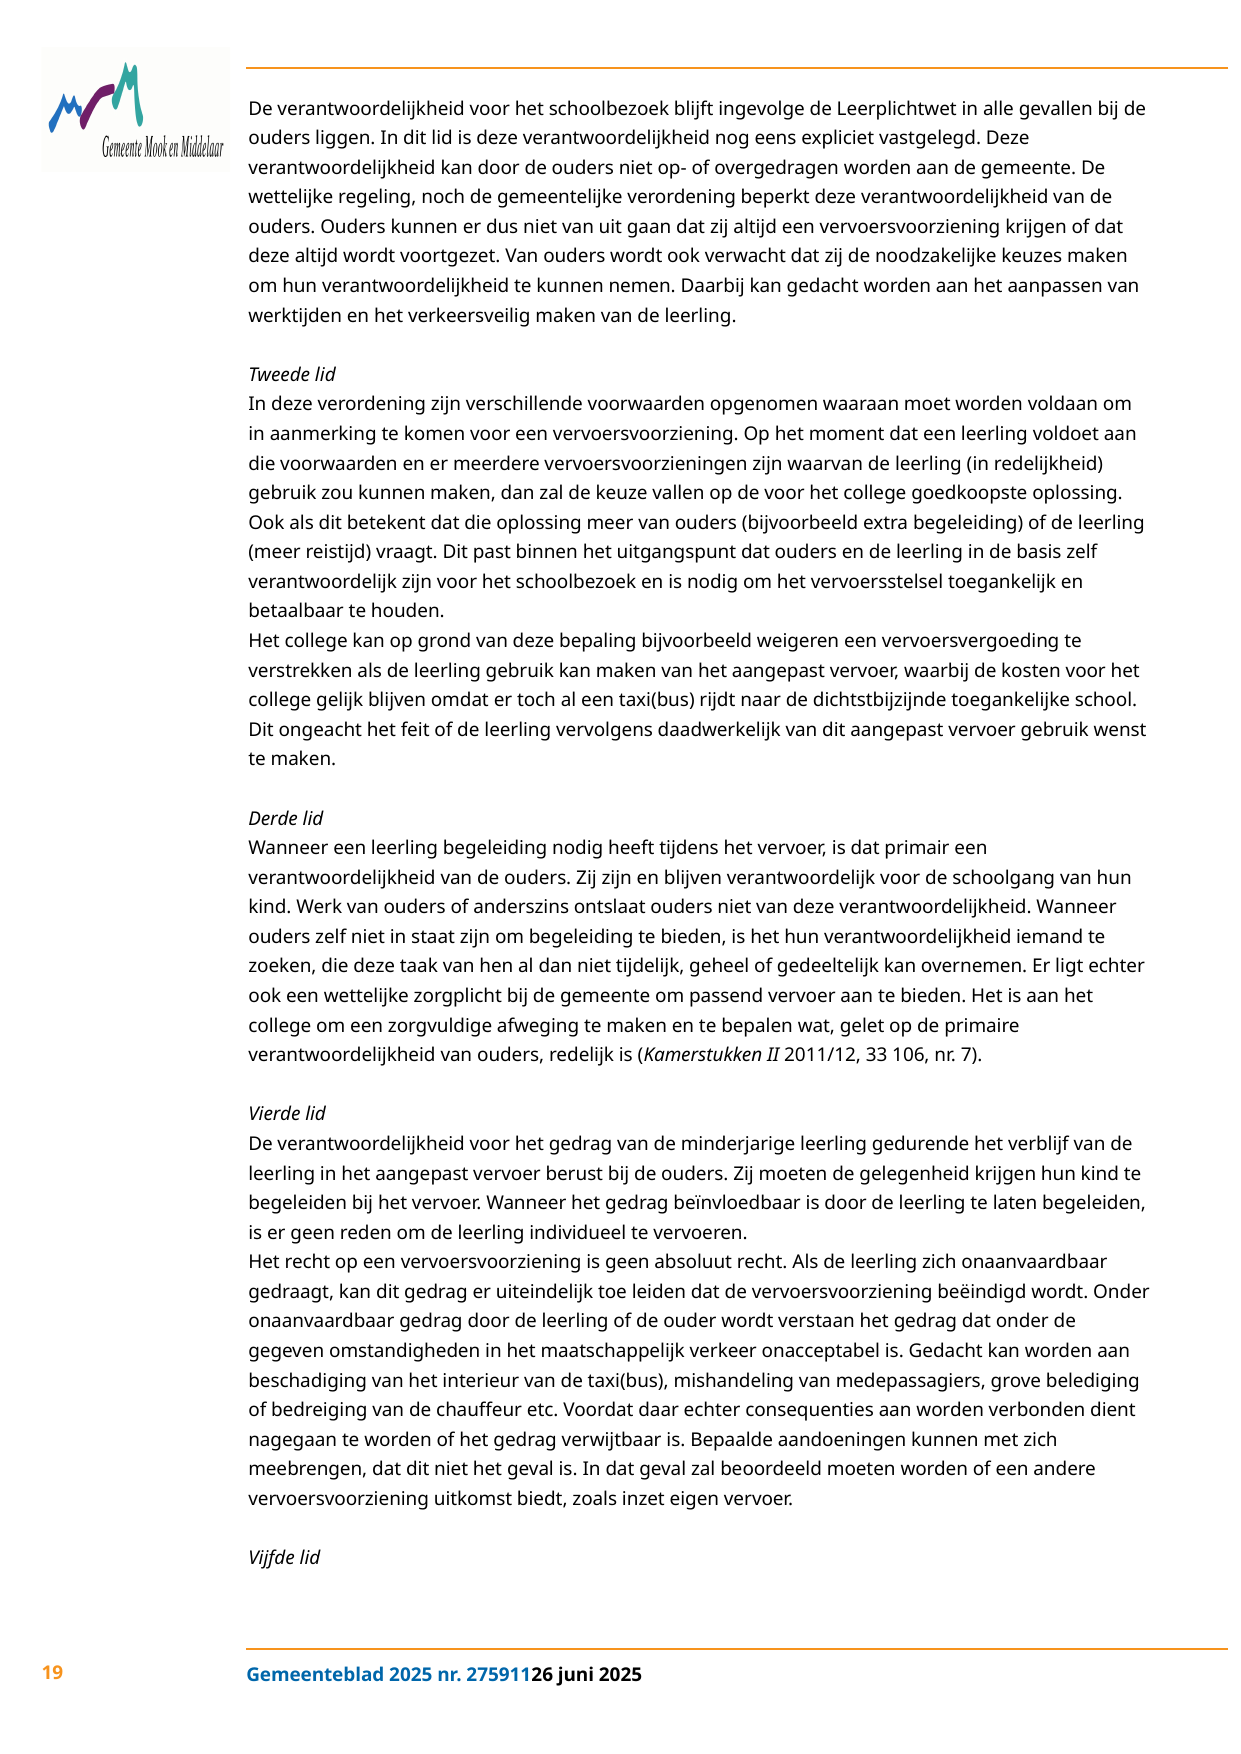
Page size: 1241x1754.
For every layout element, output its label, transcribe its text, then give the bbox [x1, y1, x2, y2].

text Het recht op een vervoersvoorziening is geen absoluut recht. Als de leerling zich onaanvaardbaar gedraagt, kan dit gedrag er uiteindelijk toe leiden dat de vervoersvoorziening beëindigd wordt. Onder onaanvaardbaar gedrag door de leerling of de ouder wordt verstaan het gedrag dat onder de gegeven omstandigheden in het maatschappelijk verkeer onacceptabel is. Gedacht kan worden aan beschadiging van het interieur van de taxi(bus), mishandeling van medepassagiers, grove belediging of bedreiging van de chauffeur etc. Voordat daar echter consequenties aan worden verbonden dient nagegaan te worden of het gedrag verwijtbaar is. Bepaalde aandoeningen kunnen met zich meebrengen, dat dit niet het geval is. In dat geval zal beoordeeld moeten worden of een andere vervoersvoorziening uitkomst biedt, zoals inzet eigen vervoer. [248, 1248, 1152, 1511]
picture [41, 47, 231, 172]
text Wanneer een leerling begeleiding nodig heeft tijdens het vervoer, is dat primair een verantwoordelijkheid van de ouders. Zij zijn en blijven verantwoordelijk voor de schoolgang van hun kind. Werk van ouders of anderszins ontslaat ouders niet van deze verantwoordelijkheid. Wanneer ouders zelf niet in staat zijn om begeleiding te bieden, is het hun verantwoordelijkheid iemand te zoeken, die deze taak van hen al dan niet tijdelijk, geheel of gedeeltelijk kan overnemen. Er ligt echter ook een wettelijke zorgplicht bij de gemeente om passend vervoer aan te bieden. Het is aan het college om een zorgvuldige afweging te maken en te bepalen wat, gelet op de primaire verantwoordelijkheid van ouders, redelijk is (Kamerstukken II 2011/12, 33 106, nr. 7). [248, 834, 1152, 1067]
text Vierde lid [248, 1101, 1152, 1126]
text Het college kan op grond van deze bepaling bijvoorbeeld weigeren een vervoersvergoeding te verstrekken als de leerling gebruik kan maken van het aangepast vervoer, waarbij de kosten voor het college gelijk blijven omdat er toch al een taxi(bus) rijdt naar de dichtstbijzijnde toegankelijke school. Dit ongeacht het feit of de leerling vervolgens daadwerkelijk van dit aangepast vervoer gebruik wenst te maken. [248, 627, 1152, 771]
text Derde lid [248, 805, 1152, 831]
text Vijfde lid [248, 1544, 1152, 1570]
text In deze verordening zijn verschillende voorwaarden opgenomen waaraan moet worden voldaan om in aanmerking te komen voor een vervoersvoorziening. Op het moment dat een leerling voldoet aan die voorwaarden en er meerdere vervoersvoorzieningen zijn waarvan de leerling (in redelijkheid) gebruik zou kunnen maken, dan zal de keuze vallen op de voor het college goedkoopste oplossing. Ook als dit betekent dat die oplossing meer van ouders (bijvoorbeeld extra begeleiding) of de leerling (meer reistijd) vraagt. Dit past binnen het uitgangspunt dat ouders en de leerling in de basis zelf verantwoordelijk zijn voor het schoolbezoek en is nodig om het vervoersstelsel toegankelijk en betaalbaar te houden. [248, 391, 1152, 623]
text De verantwoordelijkheid voor het schoolbezoek blijft ingevolge de Leerplichtwet in alle gevallen bij de ouders liggen. In dit lid is deze verantwoordelijkheid nog eens expliciet vastgelegd. Deze verantwoordelijkheid kan door de ouders niet op- of overgedragen worden aan de gemeente. De wettelijke regeling, noch de gemeentelijke verordening beperkt deze verantwoordelijkheid van de ouders. Ouders kunnen er dus niet van uit gaan dat zij altijd een vervoersvoorziening krijgen of dat deze altijd wordt voortgezet. Van ouders wordt ook verwacht dat zij de noodzakelijke keuzes maken om hun verantwoordelijkheid te kunnen nemen. Daarbij kan gedacht worden aan het aanpassen van werktijden en het verkeersveilig maken van de leerling. [248, 95, 1152, 328]
text Tweede lid [248, 361, 1152, 387]
text De verantwoordelijkheid voor het gedrag van de minderjarige leerling gedurende het verblijf van de leerling in het aangepast vervoer berust bij de ouders. Zij moeten de gelegenheid krijgen hun kind te begeleiden bij het vervoer. Wanneer het gedrag beïnvloedbaar is door de leerling te laten begeleiden, is er geen reden om de leerling individueel te vervoeren. [248, 1130, 1152, 1245]
